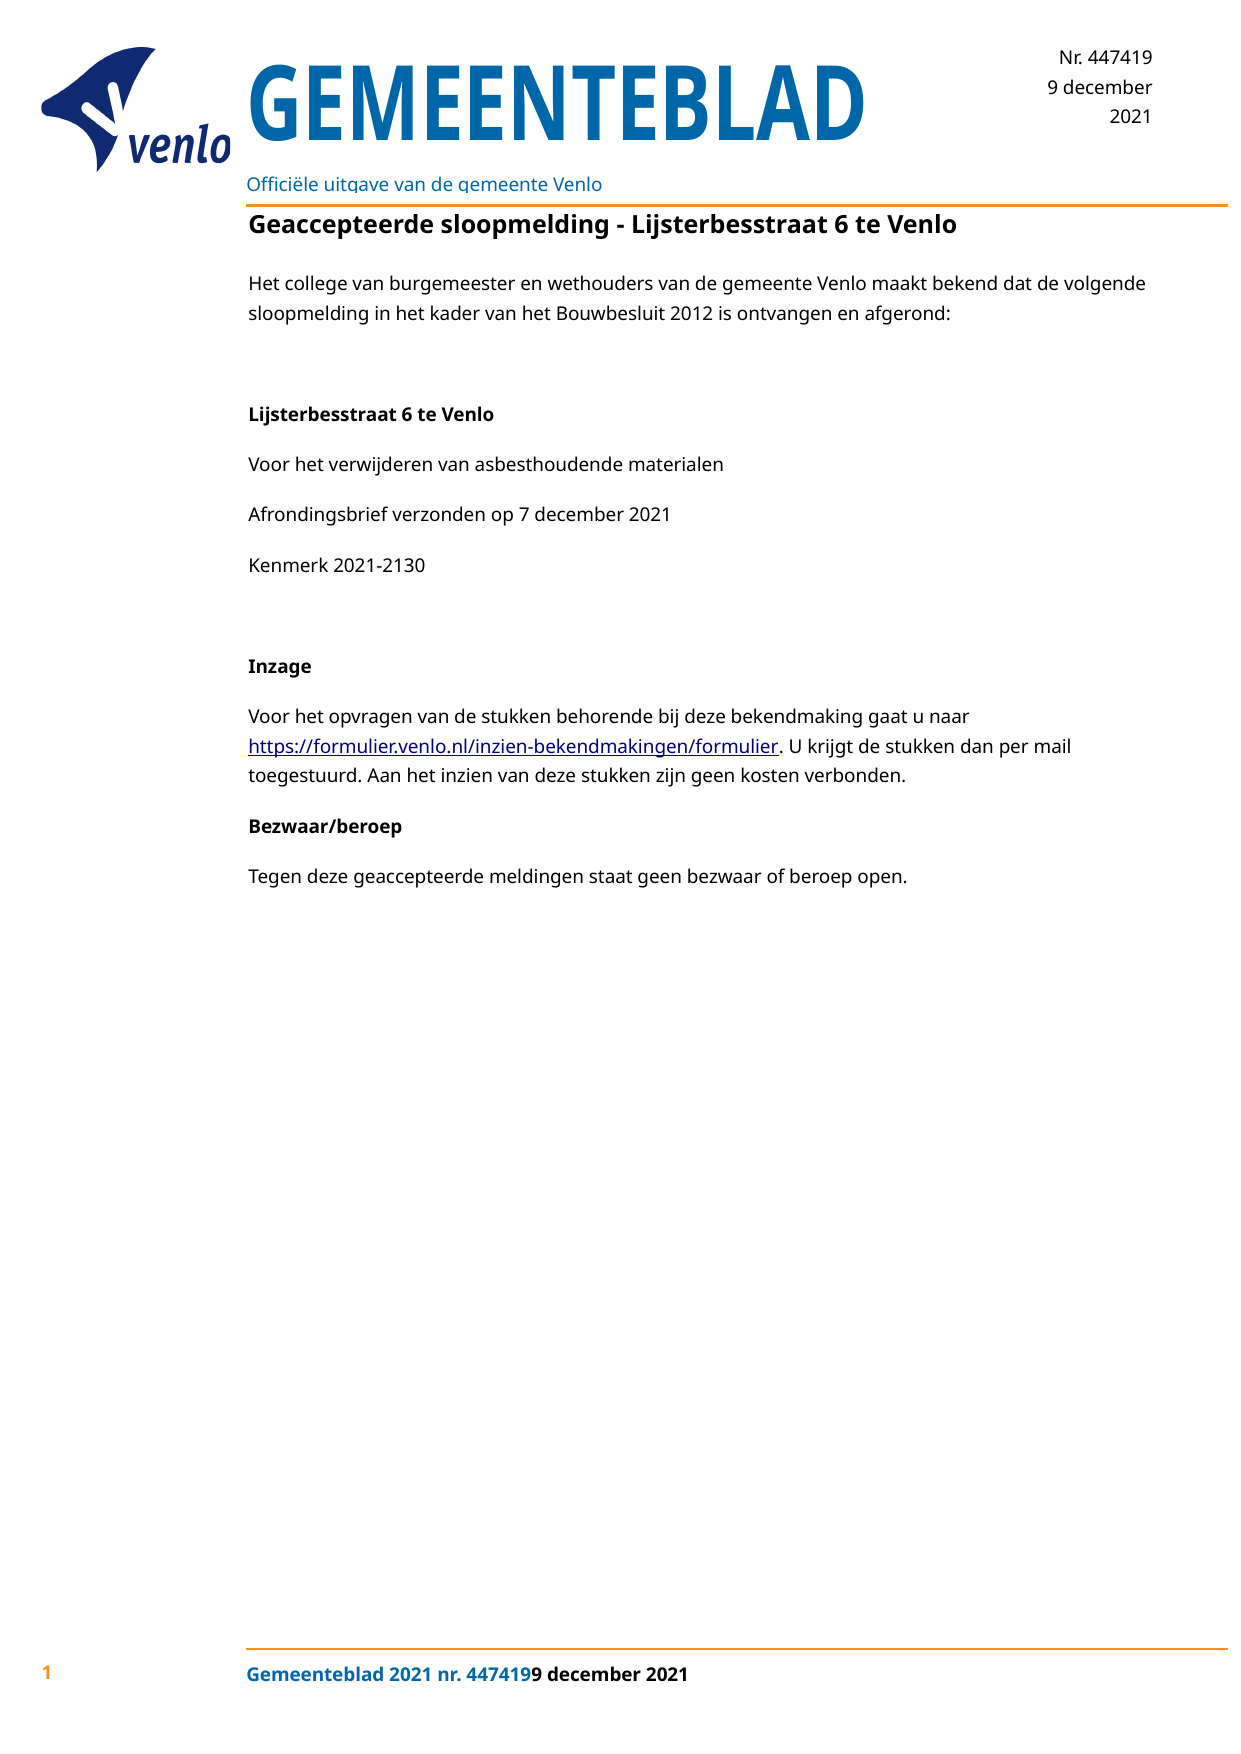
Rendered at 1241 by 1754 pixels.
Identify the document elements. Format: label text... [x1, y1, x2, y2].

text Het college van burgemeester en wethouders van de gemeente Venlo maakt bekend dat de volgende sloopmelding in het kader van het Bouwbesluit 2012 is ontvangen en afgerond: [248, 270, 1152, 326]
text Inzage [248, 653, 1152, 678]
text Voor het verwijderen van asbesthoudende materialen [248, 451, 1152, 477]
text Kenmerk 2021-2130 [248, 552, 1152, 578]
text Afrondingsbrief verzonden op 7 december 2021 [248, 502, 1152, 527]
picture [41, 47, 231, 172]
text Geaccepteerde sloopmelding - Lijsterbesstraat 6 te Venlo [248, 207, 1152, 241]
text Bezwaar/beroep [248, 813, 1152, 838]
text Lijsterbesstraat 6 te Venlo [248, 401, 1152, 426]
text Tegen deze geaccepteerde meldingen staat geen bezwaar of beroep open. [248, 863, 1152, 889]
text Voor het opvragen van de stukken behorende bij deze bekendmaking gaat u naar https://formulier.venlo.nl/inzien-bekendmakingen/formulier. U krijgt de stukken dan per mail toegestuurd. Aan het inzien van deze stukken zijn geen kosten verbonden. [248, 703, 1152, 788]
